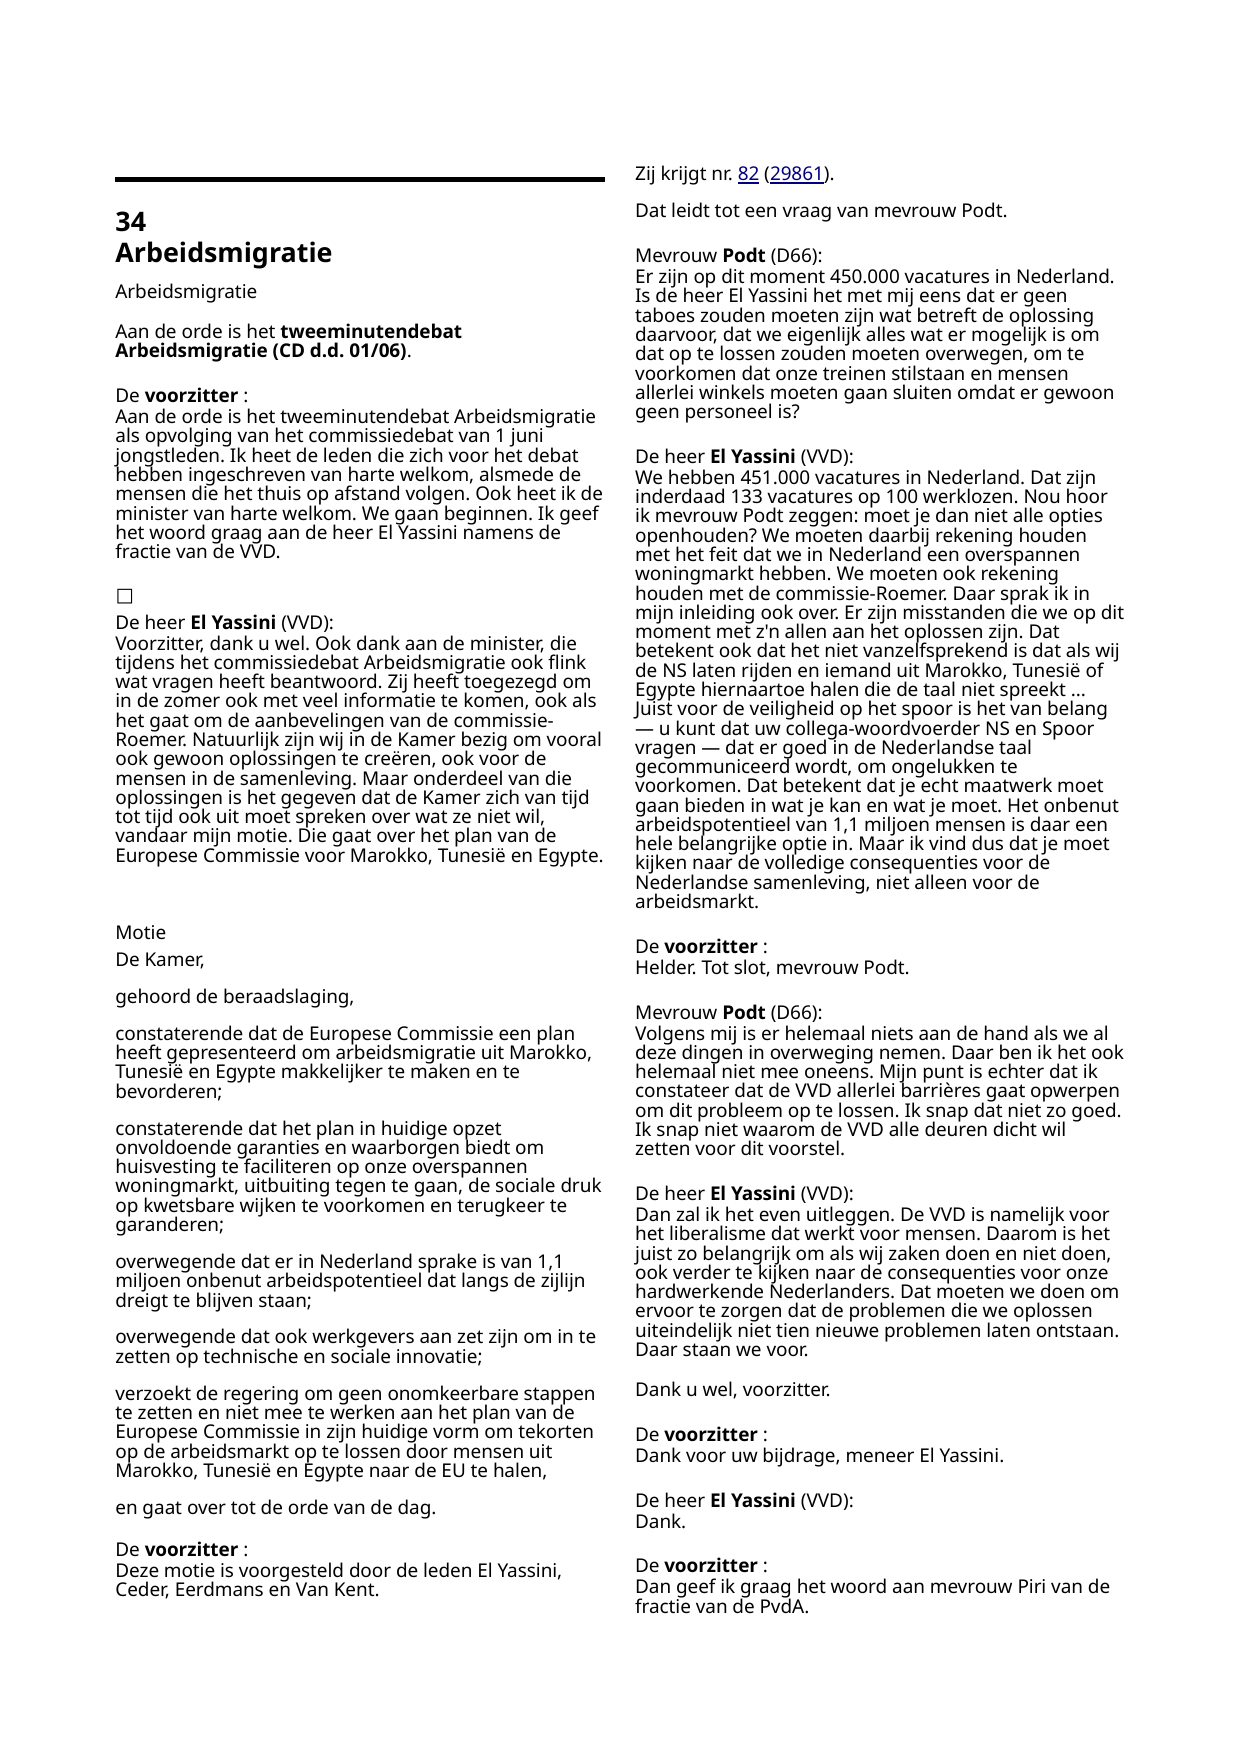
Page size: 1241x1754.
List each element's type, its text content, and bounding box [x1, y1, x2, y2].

text Dank u wel, voorzitter. [635, 1381, 1125, 1400]
text De heer El Yassini (VVD): [635, 1487, 1125, 1513]
text 34 [115, 203, 605, 239]
text De voorzitter : [635, 1553, 1125, 1578]
text De voorzitter : [115, 1536, 605, 1562]
text verzoekt de regering om geen onomkeerbare stappen te zetten en niet mee te werken aan het plan van de Europese Commissie in zijn huidige vorm om tekorten op de arbeidsmarkt op te lossen door mensen uit Marokko, Tunesië en Egypte naar de EU te halen, [115, 1385, 605, 1481]
text ⬜ [115, 583, 605, 609]
text Voorzitter, dank u wel. Ook dank aan de minister, die tijdens het commissiedebat Arbeidsmigratie ook flink wat vragen heeft beantwoord. Zij heeft toegezegd om in de zomer ook met veel informatie te komen, ook als het gaat om de aanbevelingen van de commissie-Roemer. Natuurlijk zijn wij in de Kamer bezig om vooral ook gewoon oplossingen te creëren, ook voor de mensen in de samenleving. Maar onderdeel van die oplossingen is het gegeven dat de Kamer zich van tijd tot tijd ook uit moet spreken over wat ze niet wil, vandaar mijn motie. Die gaat over het plan van de Europese Commissie voor Marokko, Tunesië en Egypte. [115, 634, 605, 866]
text Mevrouw Podt (D66): [635, 242, 1125, 268]
text Mevrouw Podt (D66): [635, 999, 1125, 1024]
text constaterende dat de Europese Commissie een plan heeft gepresenteerd om arbeidsmigratie uit Marokko, Tunesië en Egypte makkelijker te maken en te bevorderen; [115, 1025, 605, 1102]
text Dan zal ik het even uitleggen. De VVD is namelijk voor het liberalisme dat werkt voor mensen. Daarom is het juist zo belangrijk om als wij zaken doen en niet doen, ook verder te kijken naar de consequenties voor onze hardwerkende Nederlanders. Dat moeten we doen om ervoor te zorgen dat de problemen die we oplossen uiteindelijk niet tien nieuwe problemen laten ontstaan. Daar staan we voor. [635, 1206, 1125, 1360]
text Motie [115, 919, 605, 945]
text Dank. [635, 1513, 1125, 1532]
text Volgens mij is er helemaal niets aan de hand als we al deze dingen in overweging nemen. Daar ben ik het ook helemaal niet mee oneens. Mijn punt is echter dat ik constateer dat de VVD allerlei barrières gaat opwerpen om dit probleem op te lossen. Ik snap dat niet zo goed. Ik snap niet waarom de VVD alle deuren dicht wil zetten voor dit voorstel. [635, 1024, 1125, 1159]
text Deze motie is voorgesteld door de leden El Yassini, Ceder, Eerdmans en Van Kent. [115, 1562, 605, 1600]
text Helder. Tot slot, mevrouw Podt. [635, 959, 1125, 978]
text Arbeidsmigratie [115, 283, 605, 302]
text De heer El Yassini (VVD): [635, 443, 1125, 469]
text overwegende dat ook werkgevers aan zet zijn om in te zetten op technische en sociale innovatie; [115, 1328, 605, 1367]
text We hebben 451.000 vacatures in Nederland. Dat zijn inderdaad 133 vacatures op 100 werklozen. Nou hoor ik mevrouw Podt zeggen: moet je dan niet alle opties openhouden? We moeten daarbij rekening houden met het feit dat we in Nederland een overspannen woningmarkt hebben. We moeten ook rekening houden met de commissie-Roemer. Daar sprak ik in mijn inleiding ook over. Er zijn misstanden die we op dit moment met z'n allen aan het oplossen zijn. Dat betekent ook dat het niet vanzelfsprekend is dat als wij de NS laten rijden en iemand uit Marokko, Tunesië of Egypte hiernaartoe halen die de taal niet spreekt ... Juist voor de veiligheid op het spoor is het van belang — u kunt dat uw collega-woordvoerder NS en Spoor vragen — dat er goed in de Nederlandse taal gecommuniceerd wordt, om ongelukken te voorkomen. Dat betekent dat je echt maatwerk moet gaan bieden in wat je kan en wat je moet. Het onbenut arbeidspotentieel van 1,1 miljoen mensen is daar een hele belangrijke optie in. Maar ik vind dus dat je moet kijken naar de volledige consequenties voor de Nederlandse samenleving, niet alleen voor de arbeidsmarkt. [635, 469, 1125, 912]
text Er zijn op dit moment 450.000 vacatures in Nederland. Is de heer El Yassini het met mij eens dat er geen taboes zouden moeten zijn wat betreft de oplossing daarvoor, dat we eigenlijk alles wat er mogelijk is om dat op te lossen zouden moeten overwegen, om te voorkomen dat onze treinen stilstaan en mensen allerlei winkels moeten gaan sluiten omdat er gewoon geen personeel is? [635, 268, 1125, 422]
text De voorzitter : [115, 382, 605, 408]
text en gaat over tot de orde van de dag. [115, 1499, 605, 1518]
text Dat leidt tot een vraag van mevrouw Podt. [635, 202, 1125, 222]
text gehoord de beraadslaging, [115, 988, 605, 1007]
text Arbeidsmigratie [115, 239, 605, 283]
text Zij krijgt nr. 82 (29861). [635, 165, 1125, 184]
text De heer El Yassini (VVD): [635, 1180, 1125, 1206]
text Aan de orde is het tweeminutendebat Arbeidsmigratie (CD d.d. 01/06). [115, 323, 605, 362]
text De voorzitter : [635, 1421, 1125, 1447]
text constaterende dat het plan in huidige opzet onvoldoende garanties en waarborgen biedt om huisvesting te faciliteren op onze overspannen woningmarkt, uitbuiting tegen te gaan, de sociale druk op kwetsbare wijken te voorkomen en terugkeer te garanderen; [115, 1120, 605, 1235]
text De voorzitter : [635, 933, 1125, 959]
text De heer El Yassini (VVD): [115, 609, 605, 634]
text Aan de orde is het tweeminutendebat Arbeidsmigratie als opvolging van het commissiedebat van 1 juni jongstleden. Ik heet de leden die zich voor het debat hebben ingeschreven van harte welkom, alsmede de mensen die het thuis op afstand volgen. Ook heet ik de minister van harte welkom. We gaan beginnen. Ik geef het woord graag aan de heer El Yassini namens de fractie van de VVD. [115, 408, 605, 562]
text De Kamer, [115, 951, 605, 970]
text Dan geef ik graag het woord aan mevrouw Piri van de fractie van de PvdA. [635, 1578, 1125, 1617]
text Dank voor uw bijdrage, meneer El Yassini. [635, 1447, 1125, 1466]
text overwegende dat er in Nederland sprake is van 1,1 miljoen onbenut arbeidspotentieel dat langs de zijlijn dreigt te blijven staan; [115, 1253, 605, 1311]
